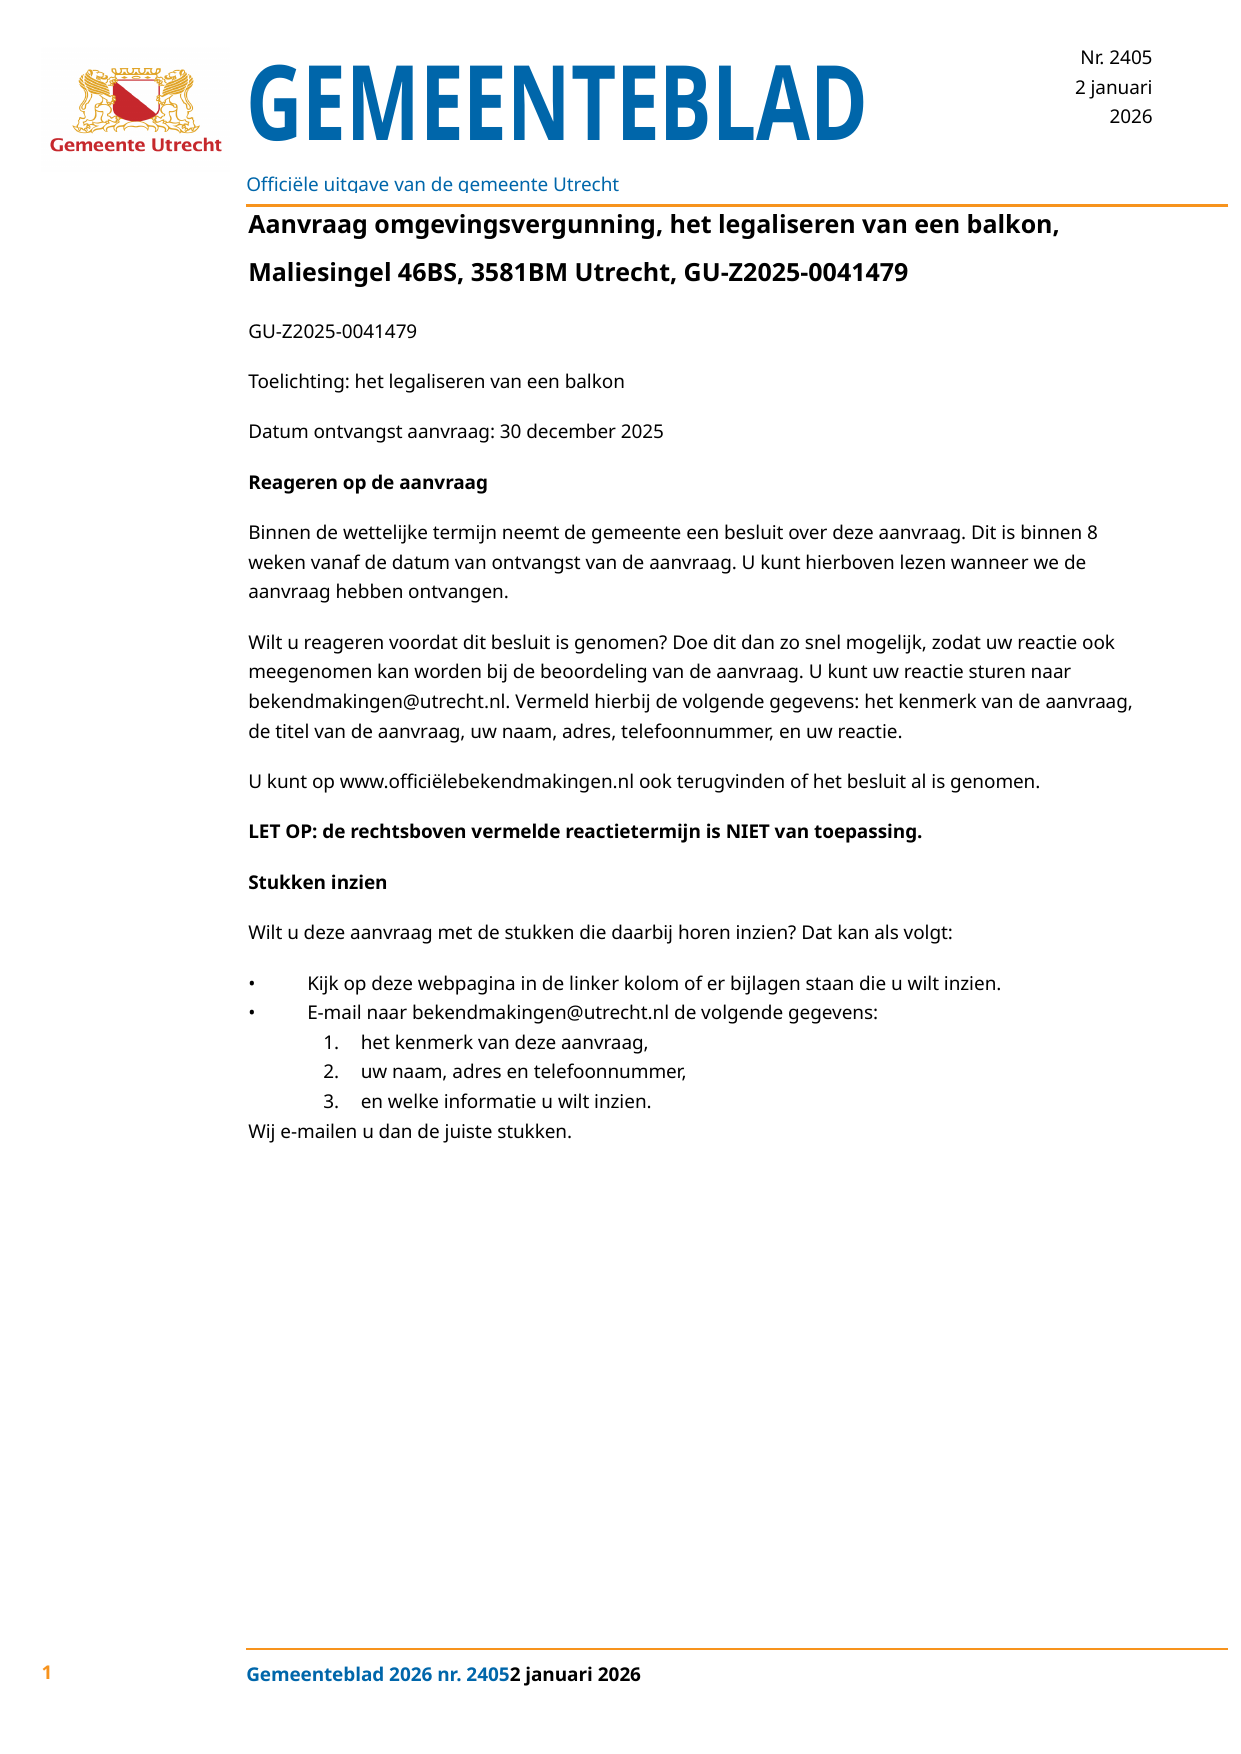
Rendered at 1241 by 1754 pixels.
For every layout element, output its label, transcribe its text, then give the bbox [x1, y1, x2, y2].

text Aanvraag omgevingsvergunning, het legaliseren van een balkon, Maliesingel 46BS, 3581BM Utrecht, GU-Z2025-0041479 [248, 207, 1152, 288]
list het kenmerk van deze aanvraag, [323, 1029, 1152, 1055]
list Kijk op deze webpagina in de linker kolom of er bijlagen staan die u wilt inzien. [248, 970, 1152, 996]
text Stukken inzien [248, 869, 1152, 895]
text Datum ontvangst aanvraag: 30 december 2025 [248, 419, 1152, 444]
text Wij e-mailen u dan de juiste stukken. [248, 1118, 1152, 1144]
text Wilt u deze aanvraag met de stukken die daarbij horen inzien? Dat kan als volgt: [248, 919, 1152, 945]
text U kunt op www.officiëlebekendmakingen.nl ook terugvinden of het besluit al is genomen. [248, 768, 1152, 794]
text Toelichting: het legaliseren van een balkon [248, 368, 1152, 394]
picture [41, 47, 231, 172]
list uw naam, adres en telefoonnummer, [323, 1059, 1152, 1084]
list E-mail naar bekendmakingen@utrecht.nl de volgende gegevens: [248, 999, 1152, 1025]
text Reageren op de aanvraag [248, 469, 1152, 495]
text LET OP: de rechtsboven vermelde reactietermijn is NIET van toepassing. [248, 819, 1152, 844]
text GU-Z2025-0041479 [248, 318, 1152, 344]
text Wilt u reageren voordat dit besluit is genomen? Doe dit dan zo snel mogelijk, zodat uw reactie ook meegenomen kan worden bij de beoordeling van de aanvraag. U kunt uw reactie sturen naar bekendmakingen@utrecht.nl. Vermeld hierbij de volgende gegevens: het kenmerk van de aanvraag, de titel van de aanvraag, uw naam, adres, telefoonnummer, en uw reactie. [248, 629, 1152, 744]
text Binnen de wettelijke termijn neemt de gemeente een besluit over deze aanvraag. Dit is binnen 8 weken vanaf de datum van ontvangst van de aanvraag. U kunt hierboven lezen wanneer we de aanvraag hebben ontvangen. [248, 519, 1152, 604]
list en welke informatie u wilt inzien. [323, 1088, 1152, 1114]
